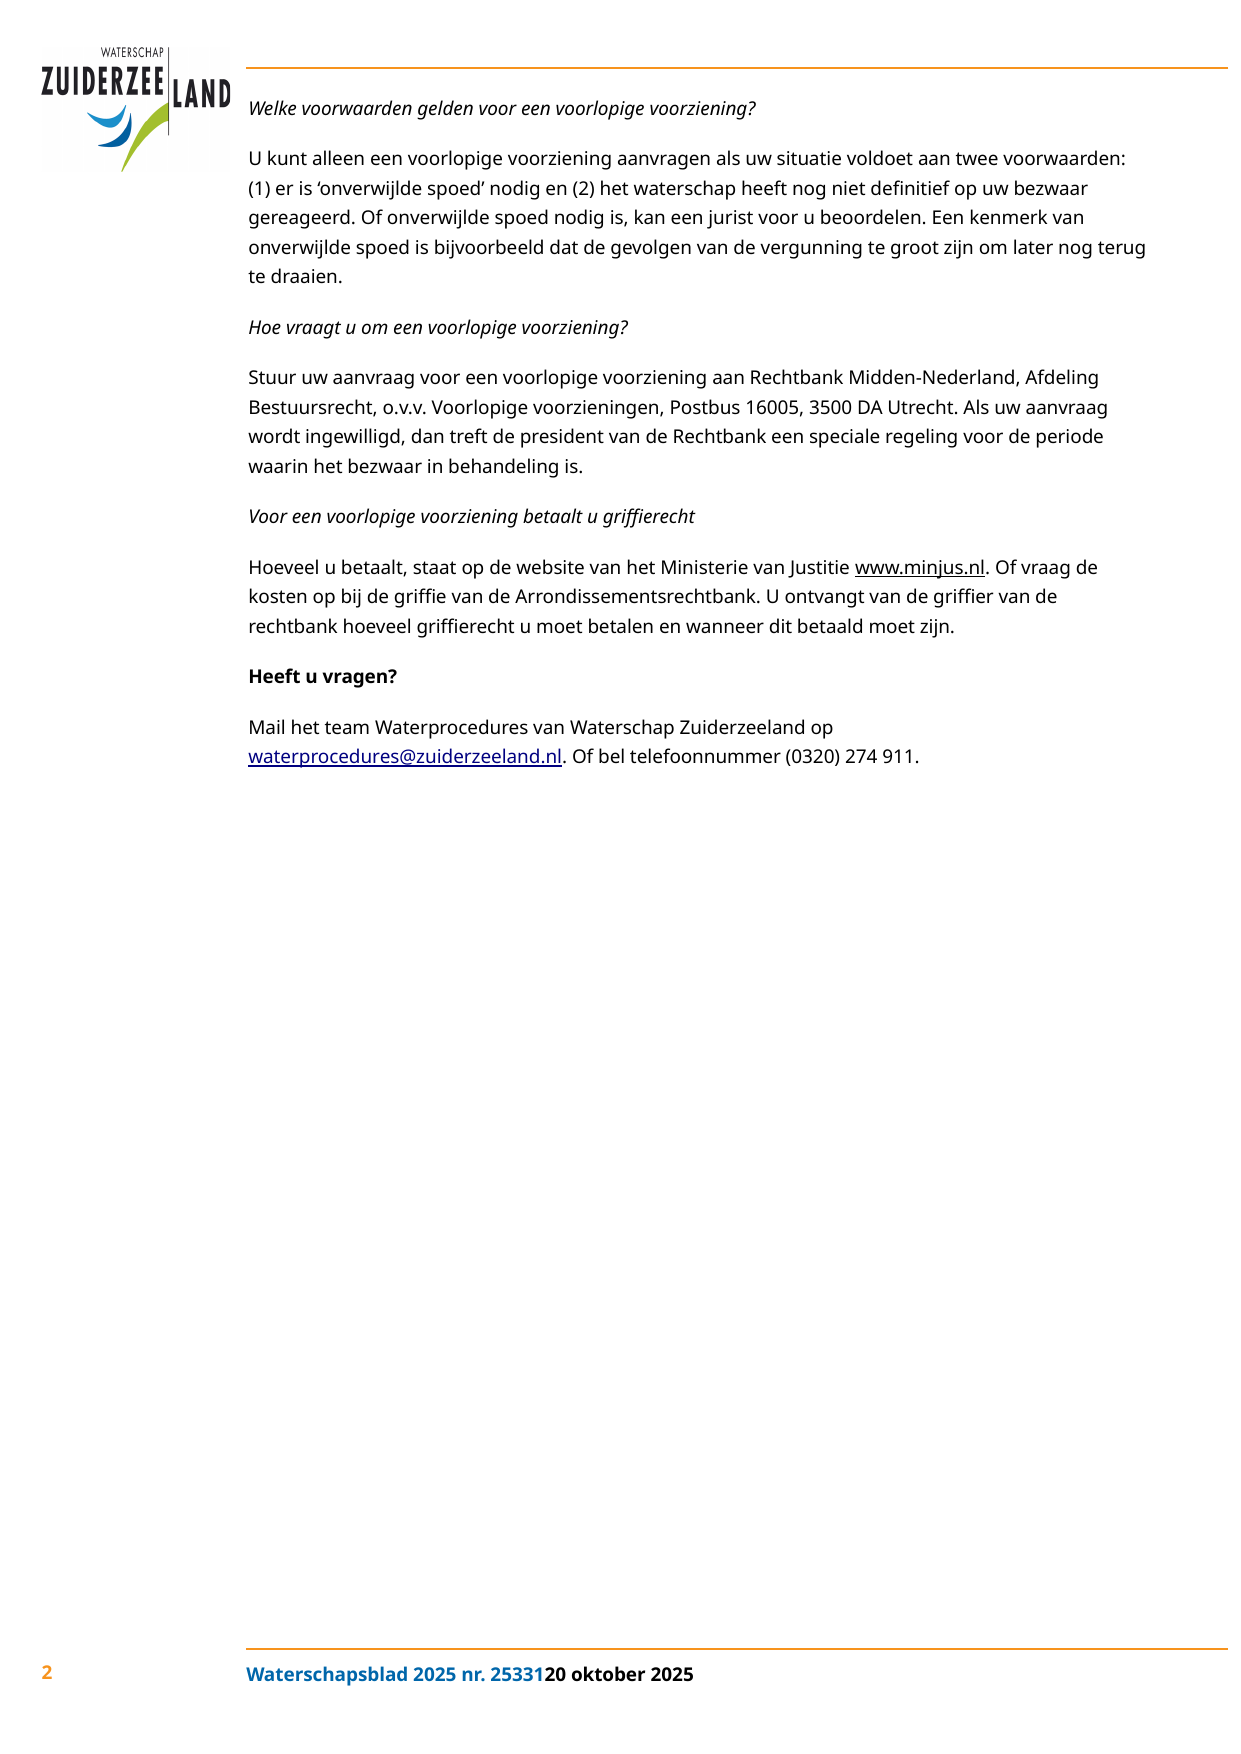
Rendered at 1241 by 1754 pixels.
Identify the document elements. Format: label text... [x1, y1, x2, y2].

picture [41, 47, 231, 172]
text Mail het team Waterprocedures van Waterschap Zuiderzeeland op waterprocedures@zuiderzeeland.nl. Of bel telefoonnummer (0320) 274 911. [248, 714, 1152, 769]
text Voor een voorlopige voorziening betaalt u griffierecht [248, 503, 1152, 529]
text Welke voorwaarden gelden voor een voorlopige voorziening? [248, 95, 1152, 121]
text Stuur uw aanvraag voor een voorlopige voorziening aan Rechtbank Midden-Nederland, Afdeling Bestuursrecht, o.v.v. Voorlopige voorzieningen, Postbus 16005, 3500 DA Utrecht. Als uw aanvraag wordt ingewilligd, dan treft de president van de Rechtbank een speciale regeling voor de periode waarin het bezwaar in behandeling is. [248, 364, 1152, 479]
text Heeft u vragen? [248, 663, 1152, 689]
text Hoe vraagt u om een voorlopige voorziening? [248, 314, 1152, 340]
text U kunt alleen een voorlopige voorziening aanvragen als uw situatie voldoet aan twee voorwaarden: (1) er is ‘onverwijlde spoed’ nodig en (2) het waterschap heeft nog niet definitief op uw bezwaar gereageerd. Of onverwijlde spoed nodig is, kan een jurist voor u beoordelen. Een kenmerk van onverwijlde spoed is bijvoorbeeld dat de gevolgen van de vergunning te groot zijn om later nog terug te draaien. [248, 145, 1152, 289]
text Hoeveel u betaalt, staat op de website van het Ministerie van Justitie www.minjus.nl. Of vraag de kosten op bij de griffie van de Arrondissementsrechtbank. U ontvangt van de griffier van de rechtbank hoeveel griffierecht u moet betalen en wanneer dit betaald moet zijn. [248, 554, 1152, 639]
